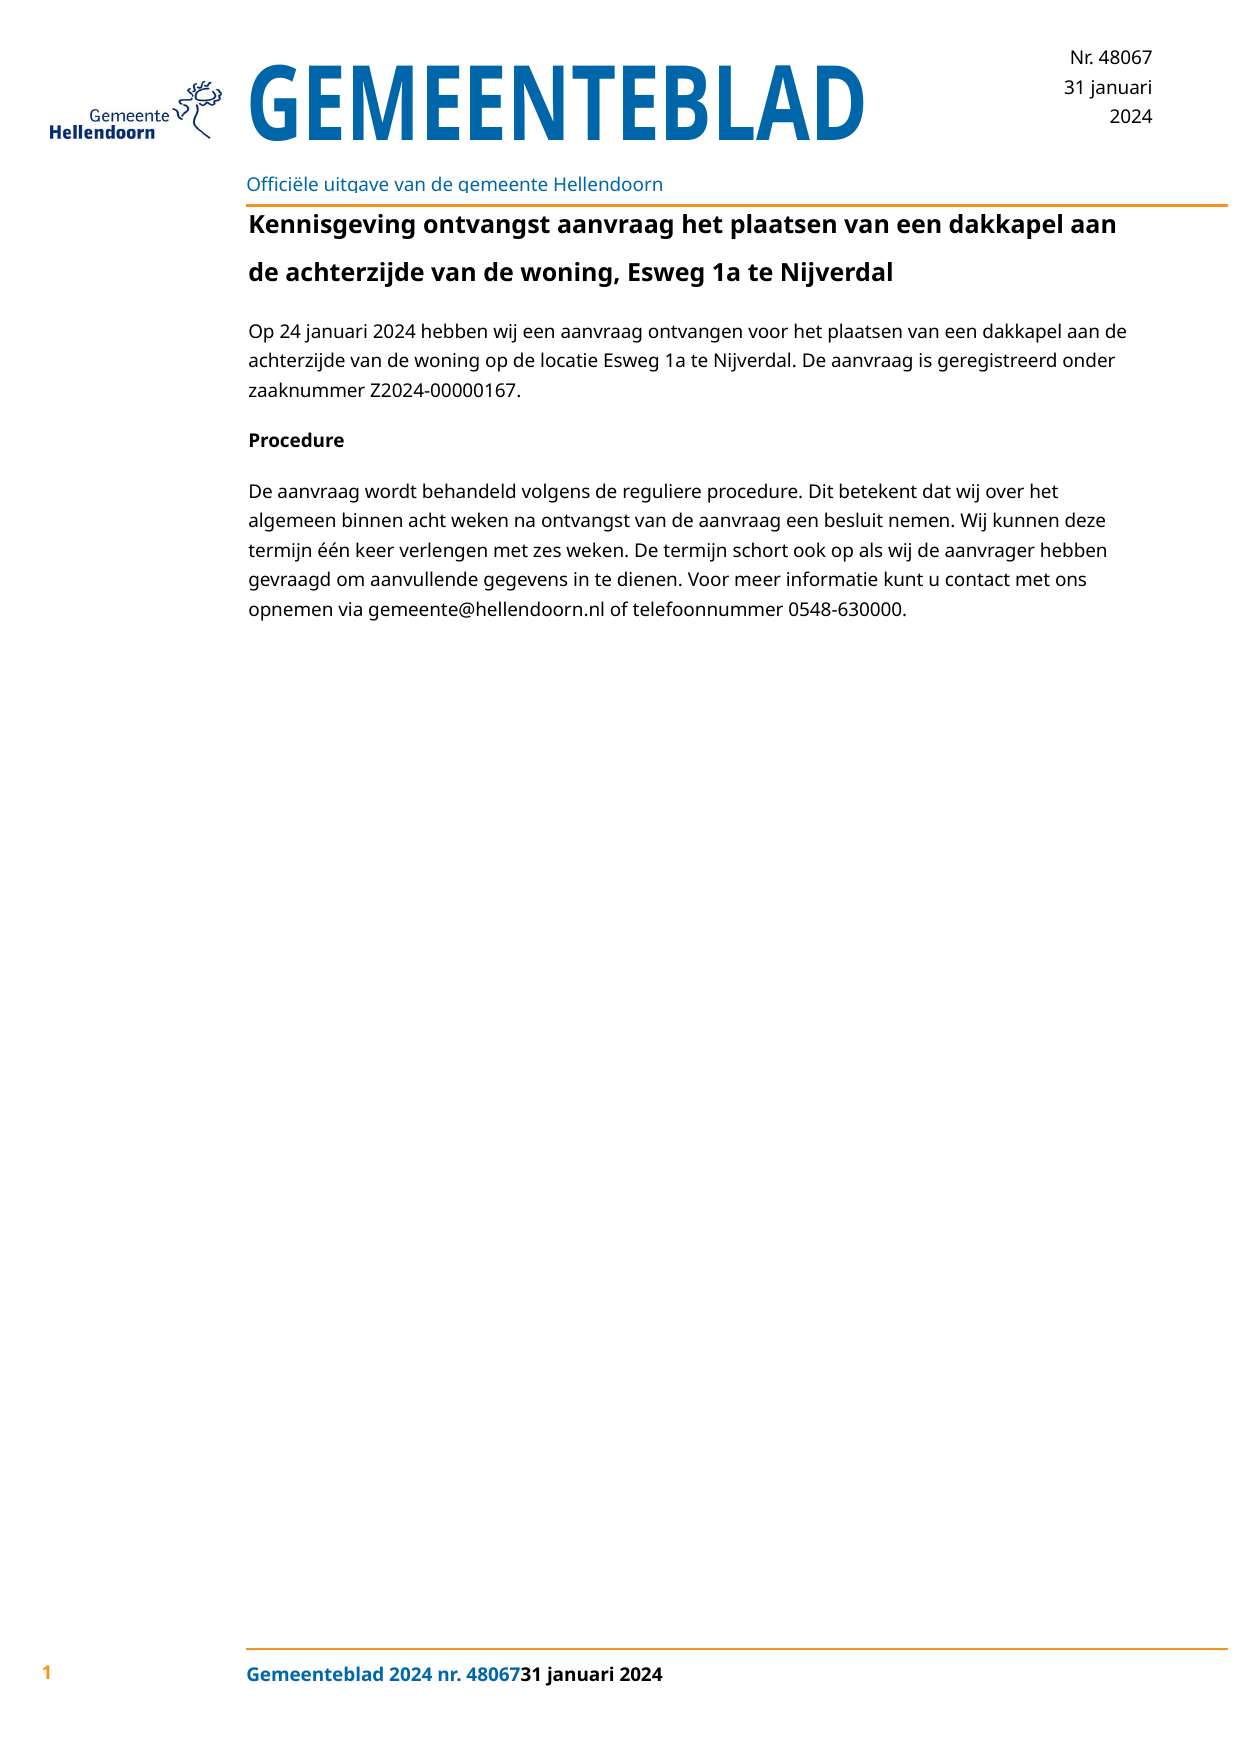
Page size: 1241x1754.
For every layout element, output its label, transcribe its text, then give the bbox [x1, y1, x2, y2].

text De aanvraag wordt behandeld volgens de reguliere procedure. Dit betekent dat wij over het algemeen binnen acht weken na ontvangst van de aanvraag een besluit nemen. Wij kunnen deze termijn één keer verlengen met zes weken. De termijn schort ook op als wij de aanvrager hebben gevraagd om aanvullende gegevens in te dienen. Voor meer informatie kunt u contact met ons opnemen via gemeente@hellendoorn.nl of telefoonnummer 0548-630000. [248, 478, 1152, 622]
text Kennisgeving ontvangst aanvraag het plaatsen van een dakkapel aan de achterzijde van de woning, Esweg 1a te Nijverdal [248, 207, 1152, 288]
text Op 24 januari 2024 hebben wij een aanvraag ontvangen voor het plaatsen van een dakkapel aan de achterzijde van de woning op de locatie Esweg 1a te Nijverdal. De aanvraag is geregistreerd onder zaaknummer Z2024-00000167. [248, 318, 1152, 403]
picture [41, 47, 231, 172]
text Procedure [248, 427, 1152, 453]
